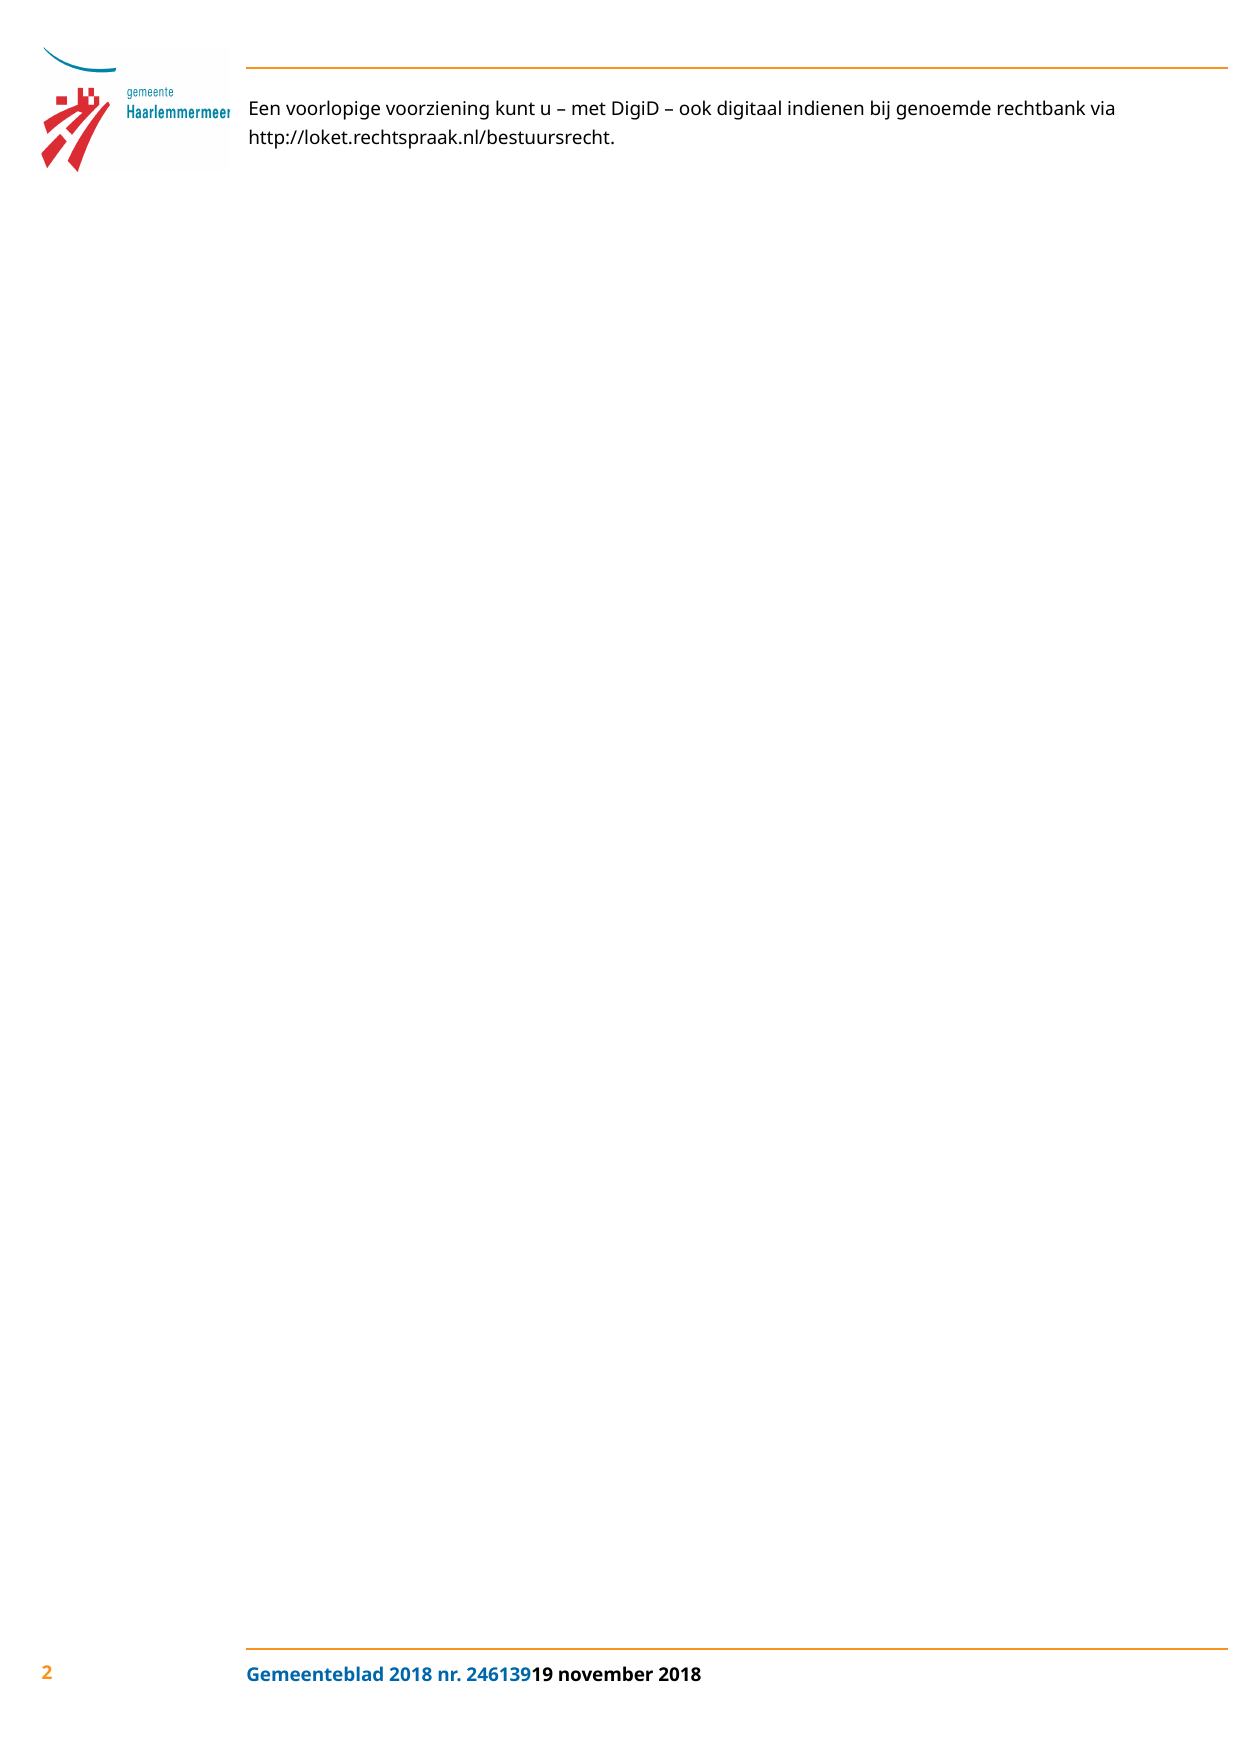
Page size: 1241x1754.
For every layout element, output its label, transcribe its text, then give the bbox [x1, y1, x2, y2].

text Een voorlopige voorziening kunt u – met DigiD – ook digitaal indienen bij genoemde rechtbank via http://loket.rechtspraak.nl/bestuursrecht. [248, 95, 1152, 150]
picture [41, 47, 231, 172]
